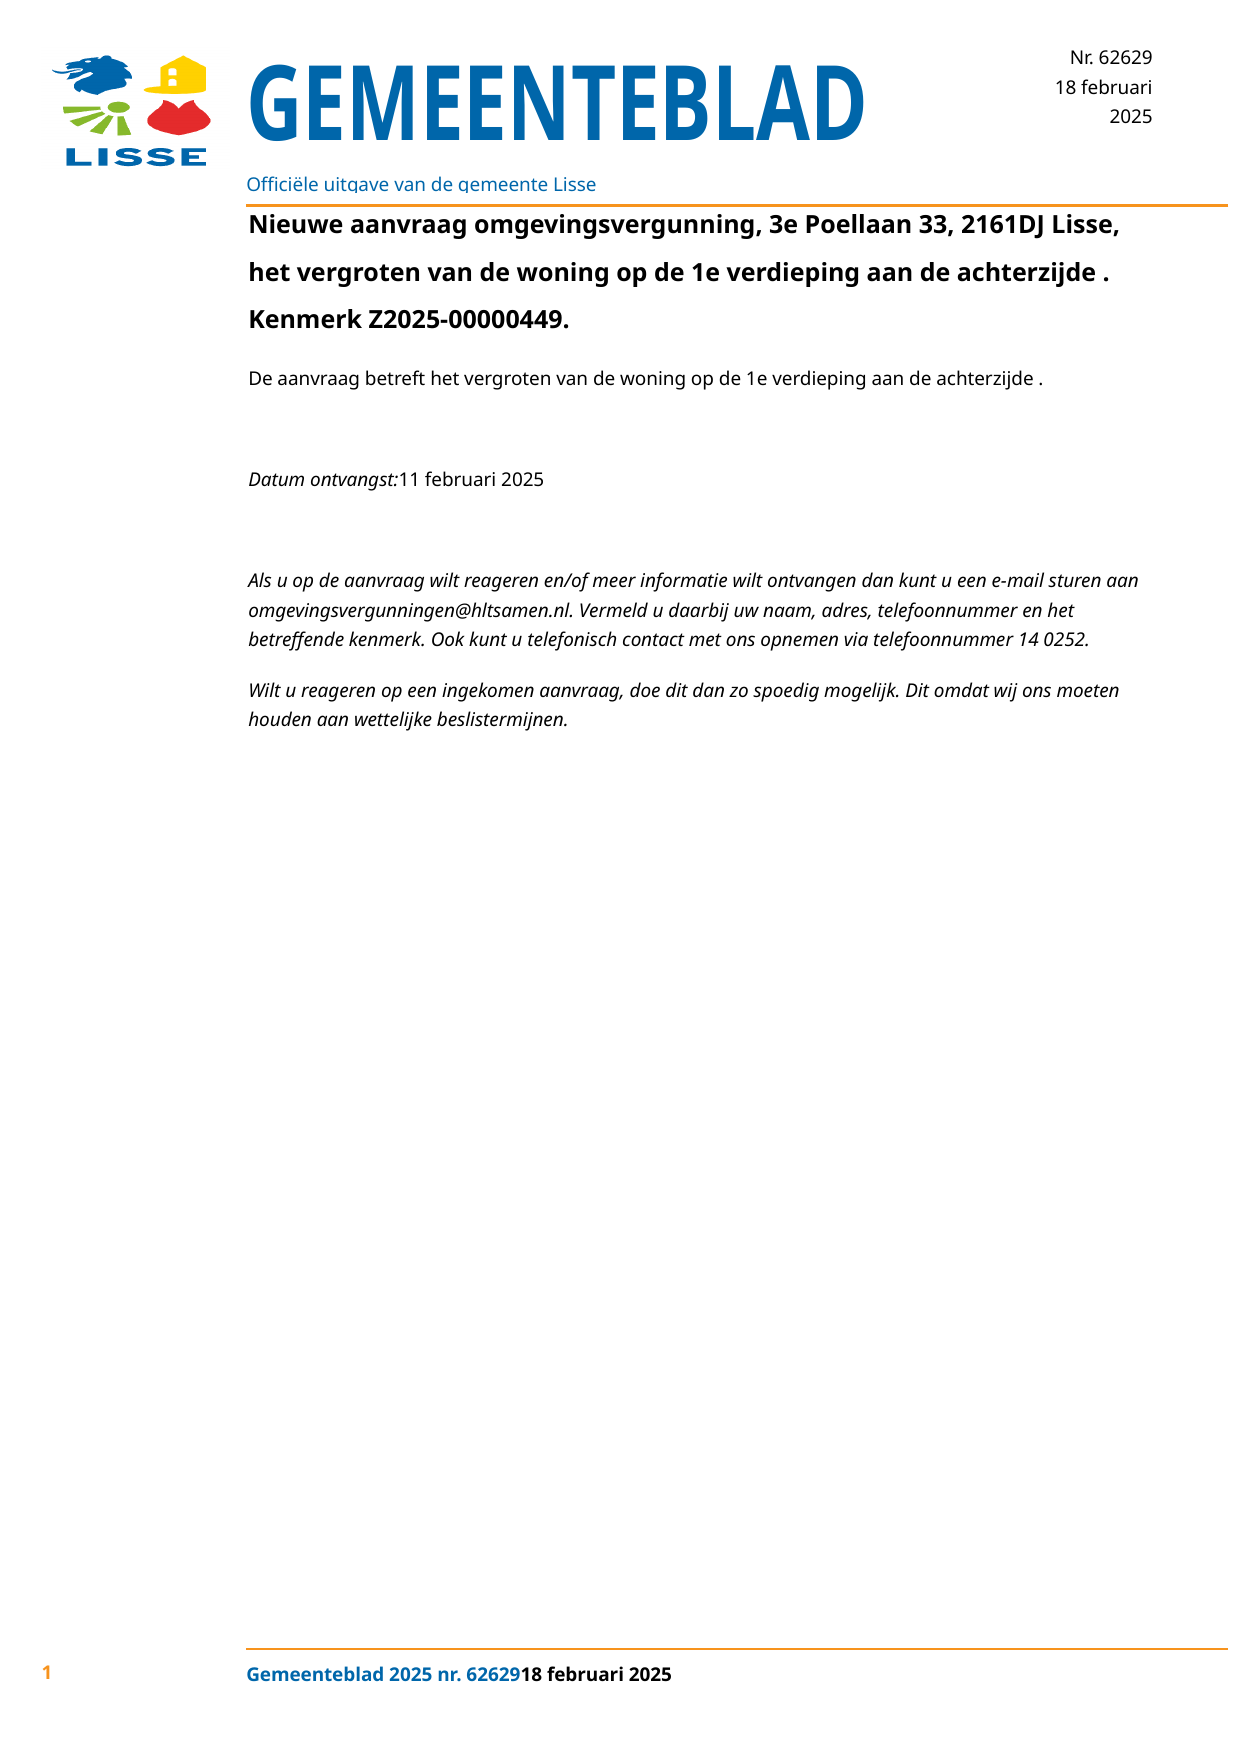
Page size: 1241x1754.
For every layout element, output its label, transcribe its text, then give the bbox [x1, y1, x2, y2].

text De aanvraag betreft het vergroten van de woning op de 1e verdieping aan de achterzijde . [248, 366, 1152, 391]
text Wilt u reageren op een ingekomen aanvraag, doe dit dan zo spoedig mogelijk. Dit omdat wij ons moeten houden aan wettelijke beslistermijnen. [248, 677, 1152, 732]
picture [41, 47, 231, 172]
text Nieuwe aanvraag omgevingsvergunning, 3e Poellaan 33, 2161DJ Lisse, het vergroten van de woning op de 1e verdieping aan de achterzijde . Kenmerk Z2025-00000449. [248, 207, 1152, 336]
text Datum ontvangst:11 februari 2025 [248, 466, 1152, 492]
text Als u op de aanvraag wilt reageren en/of meer informatie wilt ontvangen dan kunt u een e-mail sturen aan omgevingsvergunningen@hltsamen.nl. Vermeld u daarbij uw naam, adres, telefoonnummer en het betreffende kenmerk. Ook kunt u telefonisch contact met ons opnemen via telefoonnummer 14 0252. [248, 567, 1152, 652]
